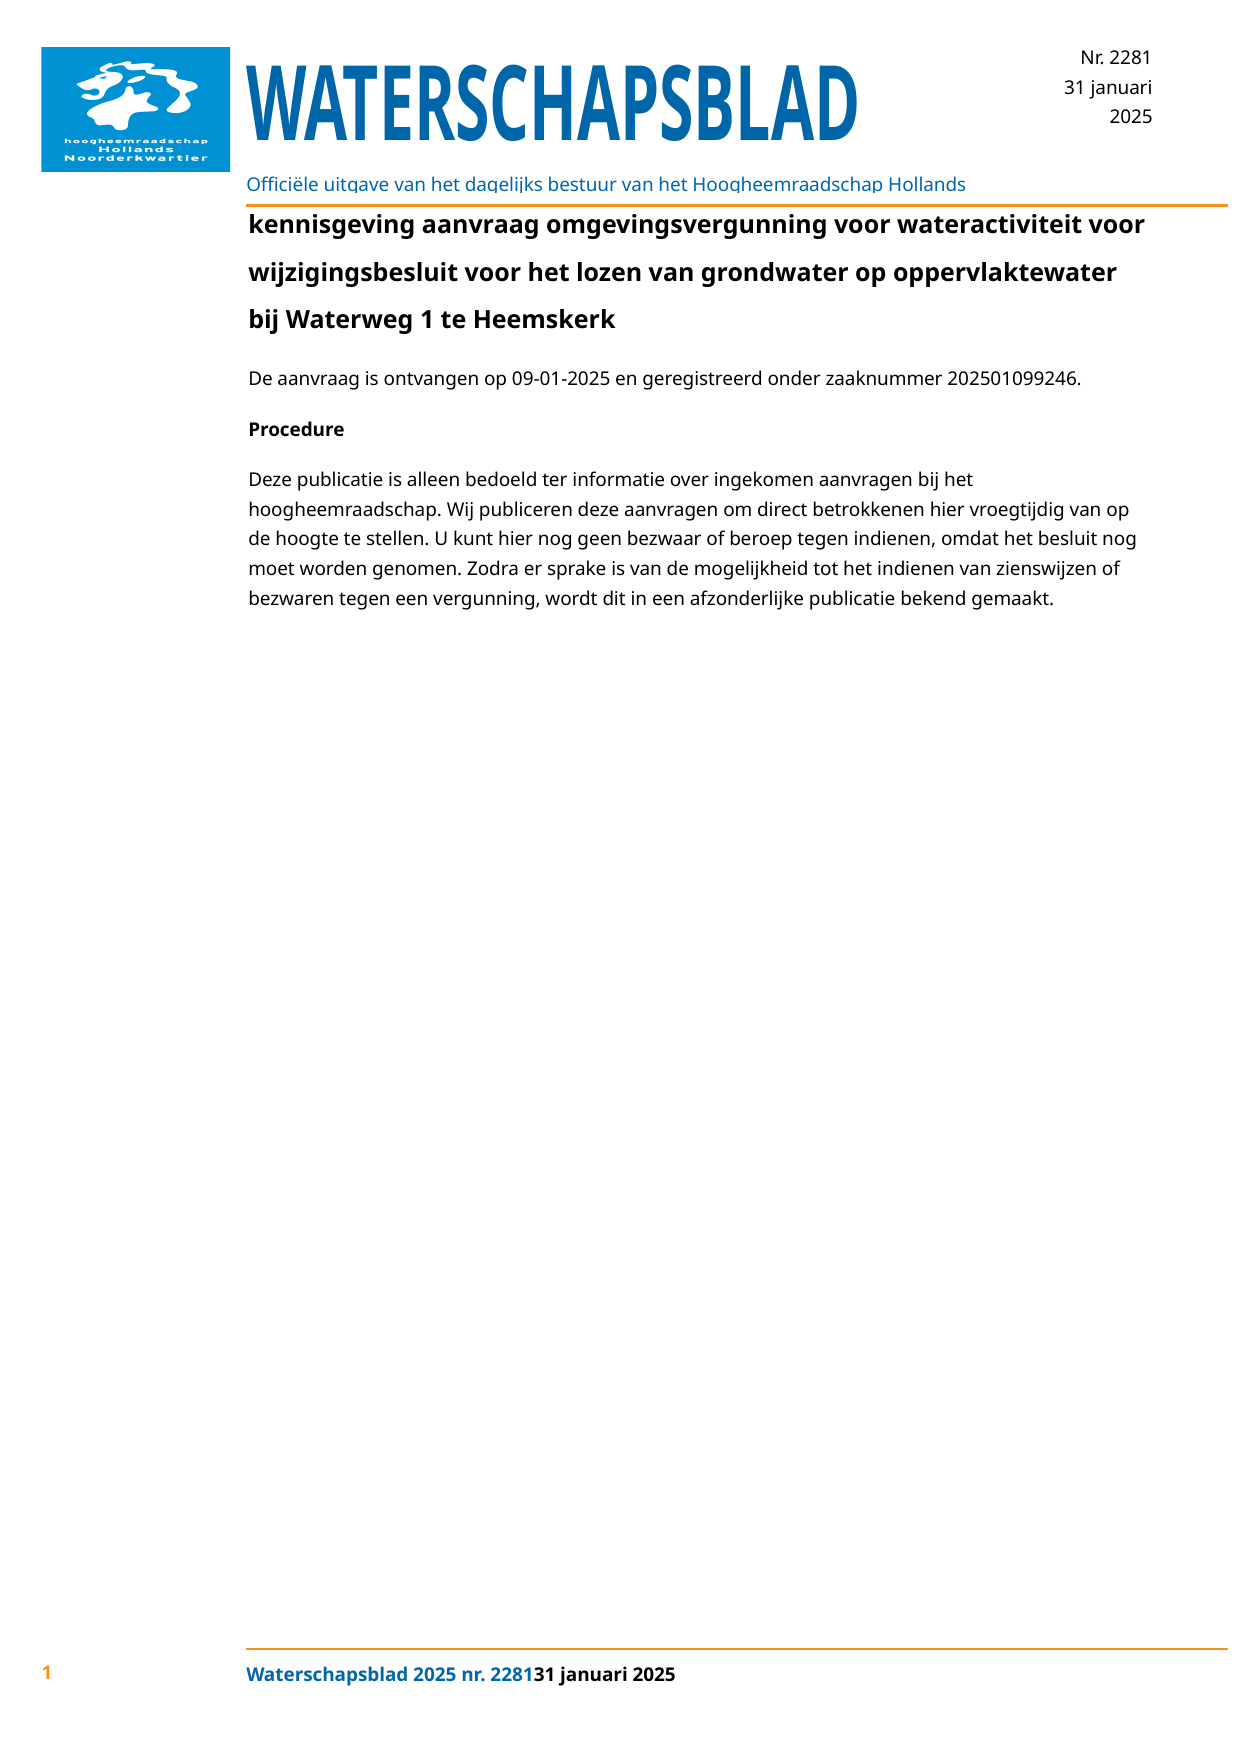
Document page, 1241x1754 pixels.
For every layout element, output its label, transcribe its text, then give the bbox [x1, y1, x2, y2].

picture [88, 87, 157, 130]
text Deze publicatie is alleen bedoeld ter informatie over ingekomen aanvragen bij het hoogheemraadschap. Wij publiceren deze aanvragen om direct betrokkenen hier vroegtijdig van op de hoogte te stellen. U kunt hier nog geen bezwaar of beroep tegen indienen, omdat het besluit nog moet worden genomen. Zodra er sprake is van de mogelijkheid tot het indienen van zienswijzen of bezwaren tegen een vergunning, wordt dit in een afzonderlijke publicatie bekend gemaakt. [248, 466, 1152, 610]
picture [129, 76, 144, 82]
picture [78, 64, 122, 99]
text kennisgeving aanvraag omgevingsvergunning voor wateractiviteit voor wijzigingsbesluit voor het lozen van grondwater op oppervlaktewater bij Waterweg 1 te Heemskerk [248, 207, 1152, 336]
text De aanvraag is ontvangen op 09-01-2025 en geregistreerd onder zaaknummer 202501099246. [248, 366, 1152, 391]
picture [118, 62, 197, 112]
text Procedure [248, 416, 1152, 442]
